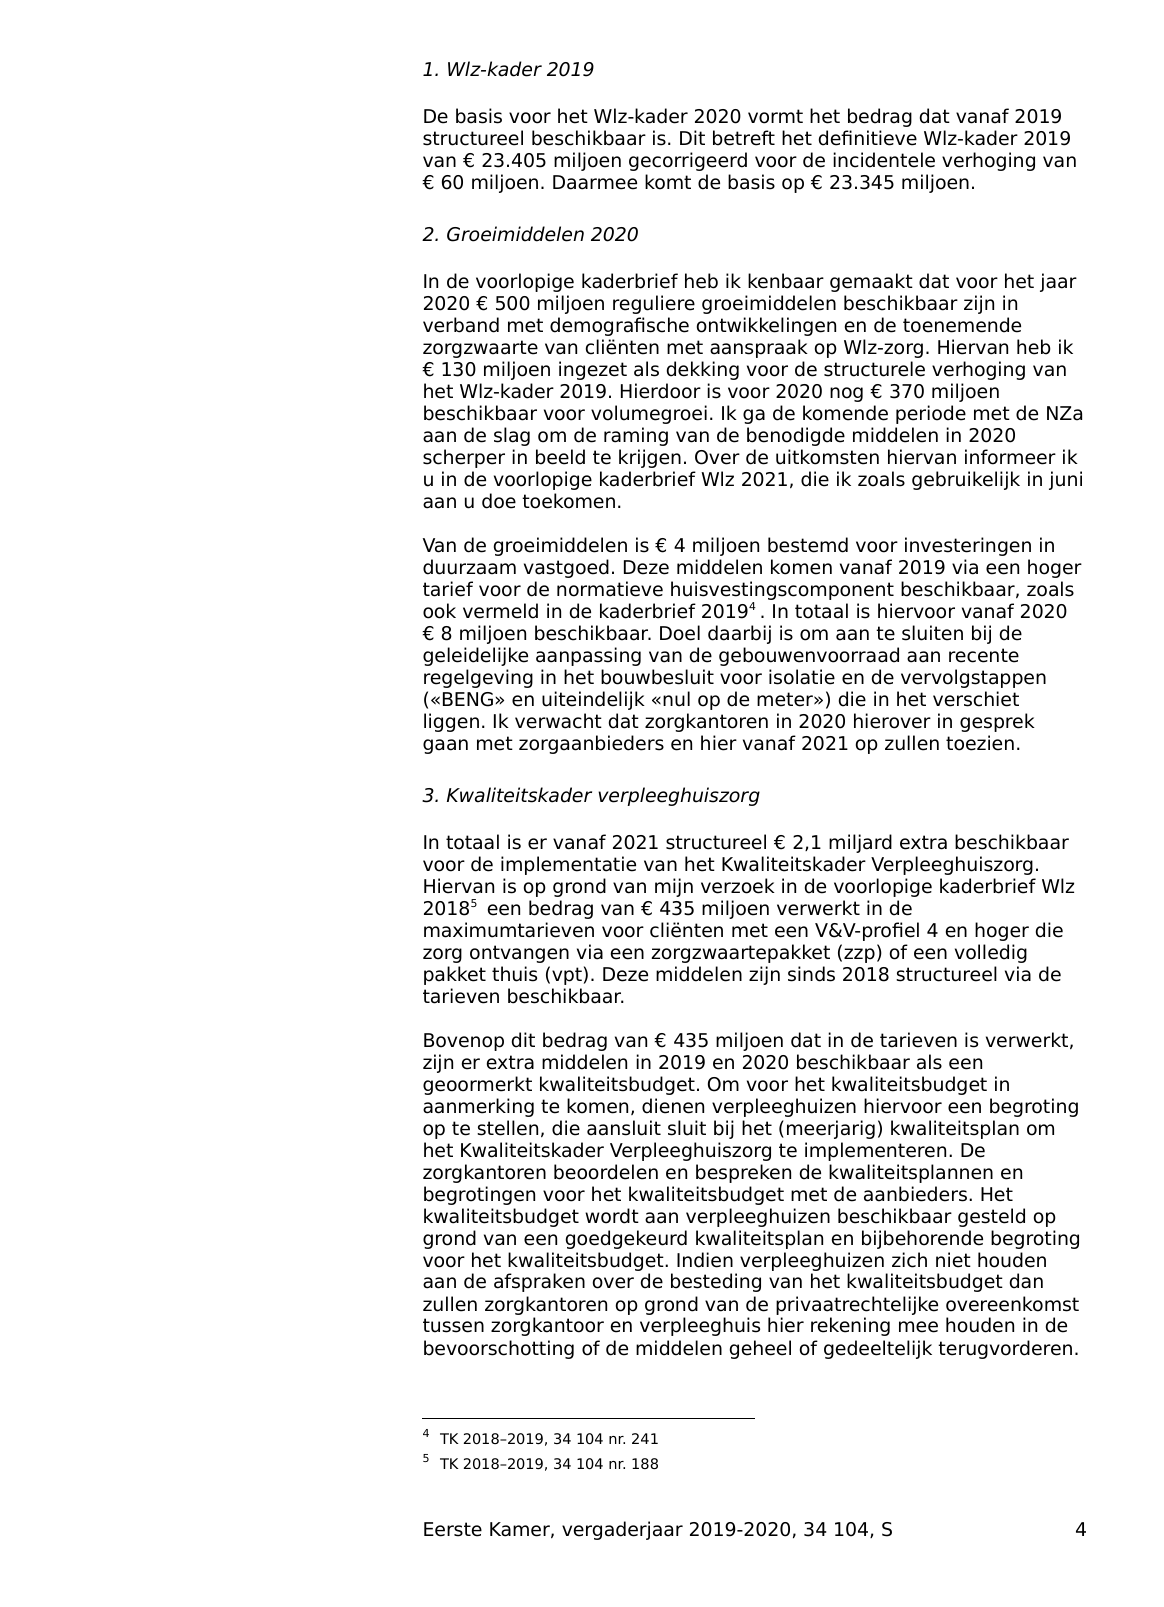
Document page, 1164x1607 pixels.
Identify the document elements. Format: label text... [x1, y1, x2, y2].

text In de voorlopige kaderbrief heb ik kenbaar gemaakt dat voor het jaar 2020 € 500 miljoen reguliere groeimiddelen beschikbaar zijn in verband met demografische ontwikkelingen en de toenemende zorgzwaarte van cliënten met aanspraak op Wlz-zorg. Hiervan heb ik € 130 miljoen ingezet als dekking voor de structurele verhoging van het Wlz-kader 2019. Hierdoor is voor 2020 nog € 370 miljoen beschikbaar voor volumegroei. Ik ga de komende periode met de NZa aan de slag om de raming van de benodigde middelen in 2020 scherper in beeld te krijgen. Over de uitkomsten hiervan informeer ik u in de voorlopige kaderbrief Wlz 2021, die ik zoals gebruikelijk in juni aan u doe toekomen. [422, 271, 1087, 513]
subtitle 1. Wlz-kader 2019 [422, 59, 1087, 81]
subtitle 2. Groeimiddelen 2020 [422, 224, 1087, 246]
text De basis voor het Wlz-kader 2020 vormt het bedrag dat vanaf 2019 structureel beschikbaar is. Dit betreft het definitieve Wlz-kader 2019 van € 23.405 miljoen gecorrigeerd voor de incidentele verhoging van € 60 miljoen. Daarmee komt de basis op € 23.345 miljoen. [422, 106, 1087, 194]
text Van de groeimiddelen is € 4 miljoen bestemd voor investeringen in duurzaam vastgoed. Deze middelen komen vanaf 2019 via een hoger tarief voor de normatieve huisvestingscomponent beschikbaar, zoals ook vermeld in de kaderbrief 2019. In totaal is hiervoor vanaf 2020 € 8 miljoen beschikbaar. Doel daarbij is om aan te sluiten bij de geleidelijke aanpassing van de gebouwenvoorraad aan recente regelgeving in het bouwbesluit voor isolatie en de vervolgstappen («BENG» en uiteindelijk «nul op de meter») die in het verschiet liggen. Ik verwacht dat zorgkantoren in 2020 hierover in gesprek gaan met zorgaanbieders en hier vanaf 2021 op zullen toezien. [422, 535, 1087, 755]
text In totaal is er vanaf 2021 structureel € 2,1 miljard extra beschikbaar voor de implementatie van het Kwaliteitskader Verpleeghuiszorg. Hiervan is op grond van mijn verzoek in de voorlopige kaderbrief Wlz 2018 een bedrag van € 435 miljoen verwerkt in de maximumtarieven voor cliënten met een V&V-profiel 4 en hoger die zorg ontvangen via een zorgzwaartepakket (zzp) of een volledig pakket thuis (vpt). Deze middelen zijn sinds 2018 structureel via de tarieven beschikbaar. [422, 832, 1087, 1007]
text Bovenop dit bedrag van € 435 miljoen dat in de tarieven is verwerkt, zijn er extra middelen in 2019 en 2020 beschikbaar als een geoormerkt kwaliteitsbudget. Om voor het kwaliteitsbudget in aanmerking te komen, dienen verpleeghuizen hiervoor een begroting op te stellen, die aansluit sluit bij het (meerjarig) kwaliteitsplan om het Kwaliteitskader Verpleeghuiszorg te implementeren. De zorgkantoren beoordelen en bespreken de kwaliteitsplannen en begrotingen voor het kwaliteitsbudget met de aanbieders. Het kwaliteitsbudget wordt aan verpleeghuizen beschikbaar gesteld op grond van een goedgekeurd kwaliteitsplan en bijbehorende begroting voor het kwaliteitsbudget. Indien verpleeghuizen zich niet houden aan de afspraken over de besteding van het kwaliteitsbudget dan zullen zorgkantoren op grond van de privaatrechtelijke overeenkomst tussen zorgkantoor en verpleeghuis hier rekening mee houden in de bevoorschotting of de middelen geheel of gedeeltelijk terugvorderen. [422, 1030, 1087, 1359]
subtitle 3. Kwaliteitskader verpleeghuiszorg [422, 785, 1087, 807]
text TK 2018–2019, 34 104 nr. 241 [422, 1427, 1087, 1449]
text TK 2018–2019, 34 104 nr. 188 [422, 1452, 1087, 1474]
